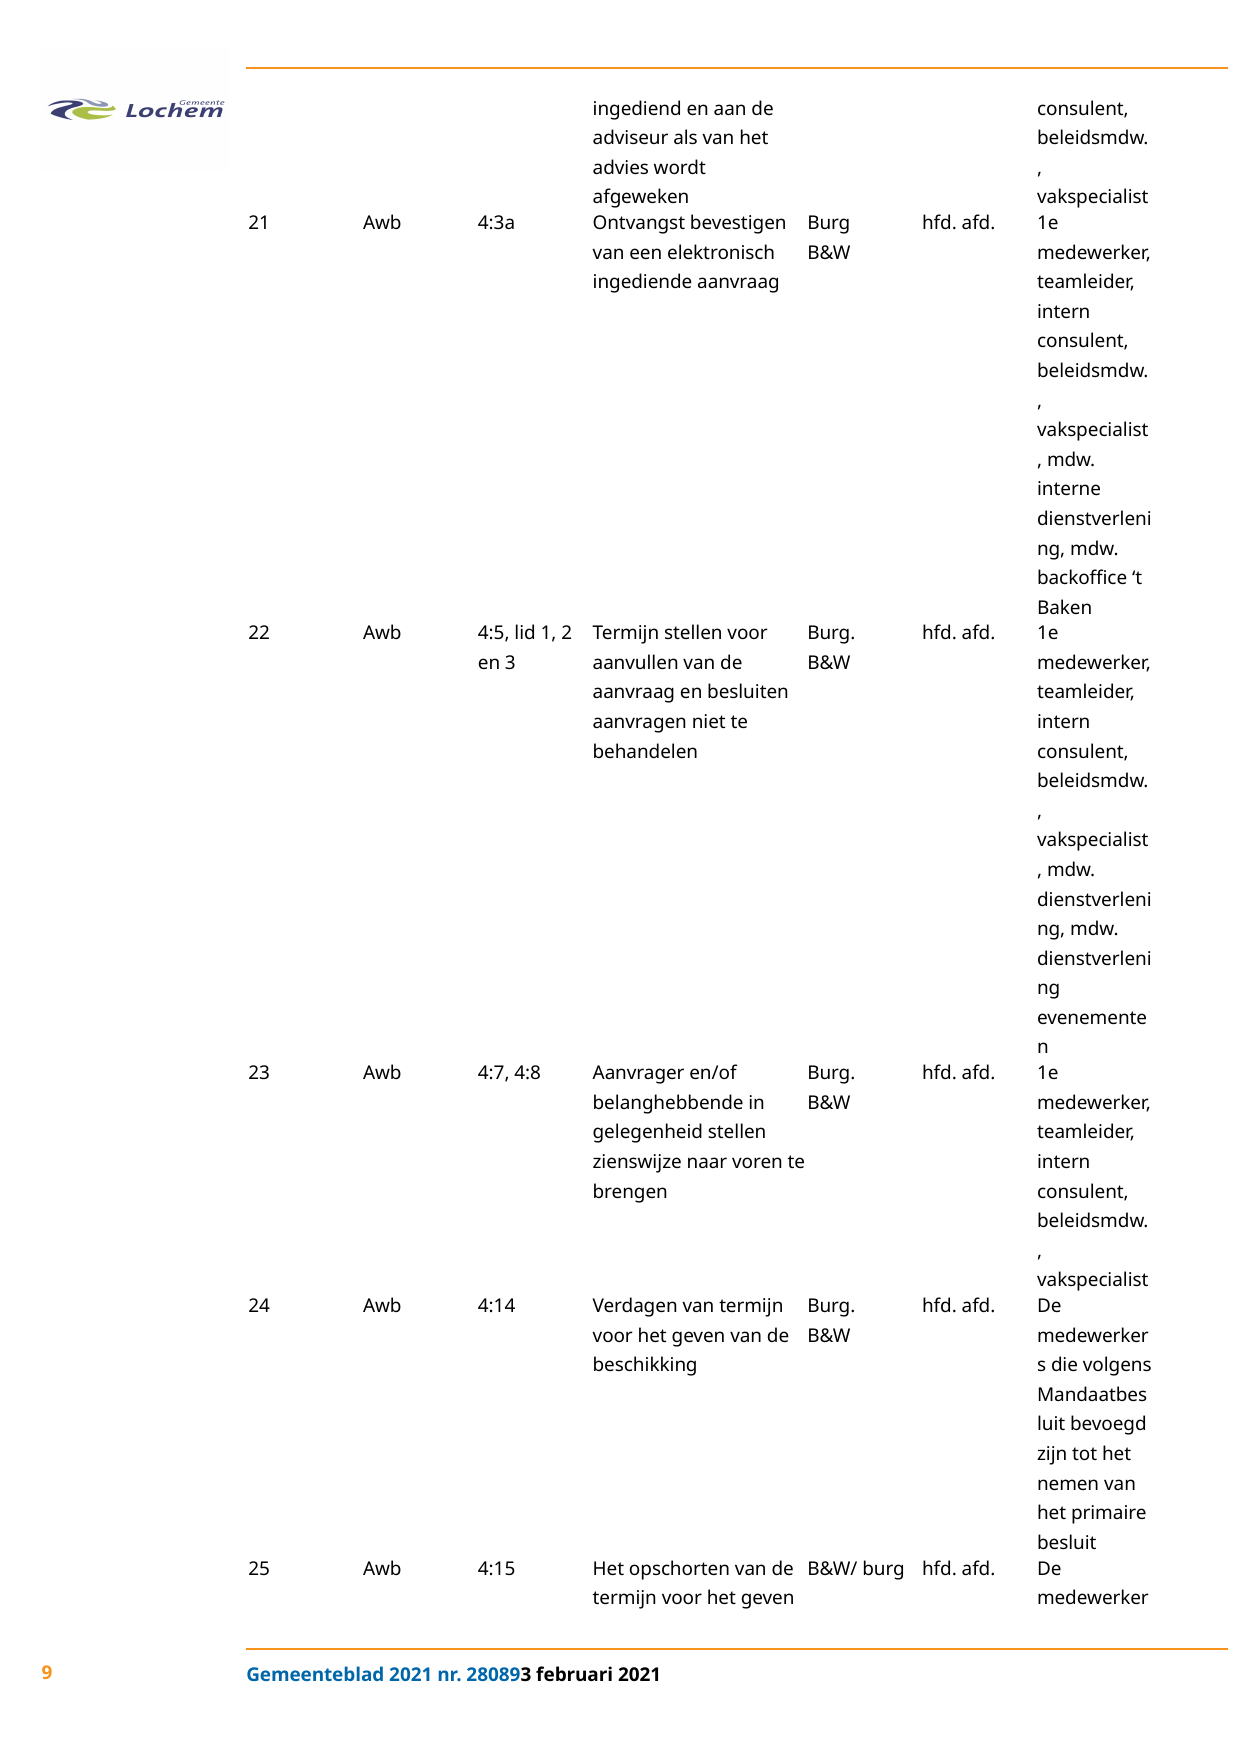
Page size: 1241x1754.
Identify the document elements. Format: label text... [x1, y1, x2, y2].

table_cell consulent, beleidsmdw., vakspecialist [1037, 95, 1152, 209]
table_cell [922, 95, 1037, 209]
table_cell 21 [248, 209, 363, 619]
table_cell Aanvrager en/of belanghebbende in gelegenheid stellen zienswijze naar voren te brengen [593, 1060, 807, 1292]
table_cell hfd. afd. [922, 1555, 1037, 1610]
table_cell 4:14 [478, 1292, 592, 1555]
table_cell Ontvangst bevestigen van een elektronisch ingediende aanvraag [593, 209, 807, 619]
table_cell hfd. afd. [922, 209, 1037, 619]
table_cell [248, 95, 363, 209]
picture [41, 47, 231, 172]
table_cell 4:7, 4:8 [478, 1060, 592, 1292]
table_cell Burg. B&W [807, 1292, 922, 1555]
table_cell Burg. B&W [807, 1060, 922, 1292]
table_cell 4:15 [478, 1555, 592, 1610]
table_cell 1e medewerker, teamleider, intern consulent, beleidsmdw., vakspecialist , mdw. dienstverlening, mdw. dienstverlening evenementen [1037, 620, 1152, 1059]
table_cell 4:3a [478, 209, 592, 619]
table_cell 25 [248, 1555, 363, 1610]
table_cell 4:5, lid 1, 2 en 3 [478, 620, 592, 1059]
table_cell Verdagen van termijn voor het geven van de beschikking [593, 1292, 807, 1555]
table_cell Burg B&W [807, 209, 922, 619]
table_cell Awb [363, 1555, 478, 1610]
table_cell Awb [363, 1292, 478, 1555]
table_cell 23 [248, 1060, 363, 1292]
table_cell Het opschorten van de termijn voor het geven [593, 1555, 807, 1610]
table_cell hfd. afd. [922, 620, 1037, 1059]
table_cell B&W/ burg [807, 1555, 922, 1610]
table_cell Awb [363, 620, 478, 1059]
table_cell 1e medewerker, teamleider, intern consulent, beleidsmdw., vakspecialist, mdw. interne dienstverlening, mdw. backoffice ‘t Baken [1037, 209, 1152, 619]
table_cell [807, 95, 922, 209]
table_cell [478, 95, 592, 209]
table_cell 22 [248, 620, 363, 1059]
table_cell Burg. B&W [807, 620, 922, 1059]
table_cell De medewerker [1037, 1555, 1152, 1610]
table_cell hfd. afd. [922, 1060, 1037, 1292]
table_cell Termijn stellen voor aanvullen van de aanvraag en besluiten aanvragen niet te behandelen [593, 620, 807, 1059]
table_cell Awb [363, 1060, 478, 1292]
table_cell 24 [248, 1292, 363, 1555]
table_cell De medewerkers die volgens Mandaatbesluit bevoegd zijn tot het nemen van het primaire besluit [1037, 1292, 1152, 1555]
table_cell hfd. afd. [922, 1292, 1037, 1555]
table_cell [363, 95, 478, 209]
table_cell 1e medewerker, teamleider, intern consulent, beleidsmdw., vakspecialist [1037, 1060, 1152, 1292]
table_cell ingediend en aan de adviseur als van het advies wordt afgeweken [593, 95, 807, 209]
table_cell Awb [363, 209, 478, 619]
